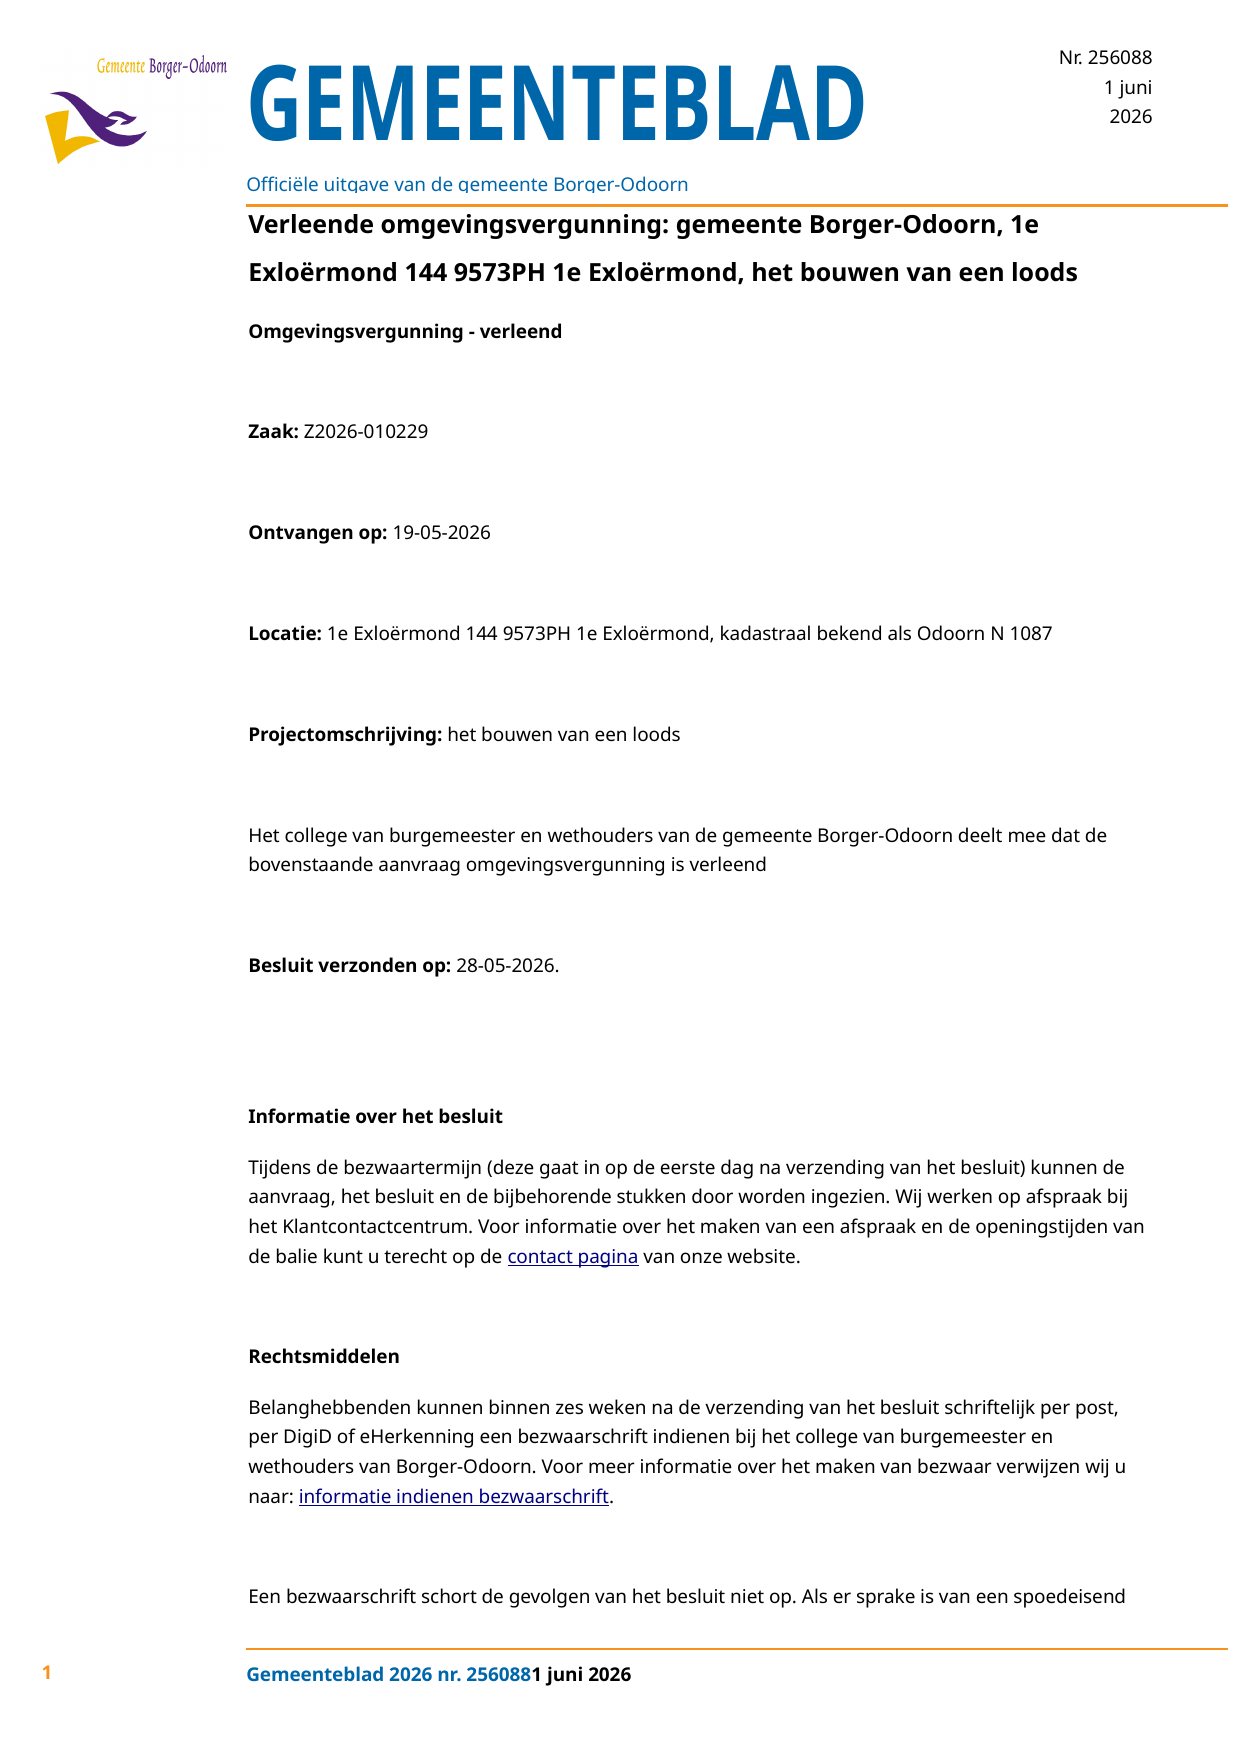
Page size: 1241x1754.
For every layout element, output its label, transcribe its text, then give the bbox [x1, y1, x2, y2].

text Tijdens de bezwaartermijn (deze gaat in op de eerste dag na verzending van het besluit) kunnen de aanvraag, het besluit en de bijbehorende stukken door worden ingezien. Wij werken op afspraak bij het Klantcontactcentrum. Voor informatie over het maken van een afspraak en de openingstijden van de balie kunt u terecht op de contact pagina van onze website. [248, 1154, 1152, 1269]
picture [41, 47, 231, 172]
text Zaak: Z2026-010229 [248, 419, 1152, 444]
text Het college van burgemeester en wethouders van de gemeente Borger-Odoorn deelt mee dat de bovenstaande aanvraag omgevingsvergunning is verleend [248, 822, 1152, 877]
text Besluit verzonden op: 28-05-2026. [248, 952, 1152, 978]
text Omgevingsvergunning - verleend [248, 318, 1152, 344]
text Informatie over het besluit [248, 1104, 1152, 1129]
text Rechtsmiddelen [248, 1344, 1152, 1369]
text Een bezwaarschrift schort de gevolgen van het besluit niet op. Als er sprake is van een spoedeisend [248, 1584, 1152, 1609]
text Ontvangen op: 19-05-2026 [248, 519, 1152, 545]
text Verleende omgevingsvergunning: gemeente Borger-Odoorn, 1e Exloërmond 144 9573PH 1e Exloërmond, het bouwen van een loods [248, 207, 1152, 288]
text Projectomschrijving: het bouwen van een loods [248, 721, 1152, 747]
text Locatie: 1e Exloërmond 144 9573PH 1e Exloërmond, kadastraal bekend als Odoorn N 1087 [248, 620, 1152, 646]
text Belanghebbenden kunnen binnen zes weken na de verzending van het besluit schriftelijk per post, per DigiD of eHerkenning een bezwaarschrift indienen bij het college van burgemeester en wethouders van Borger-Odoorn. Voor meer informatie over het maken van bezwaar verwijzen wij u naar: informatie indienen bezwaarschrift. [248, 1394, 1152, 1509]
